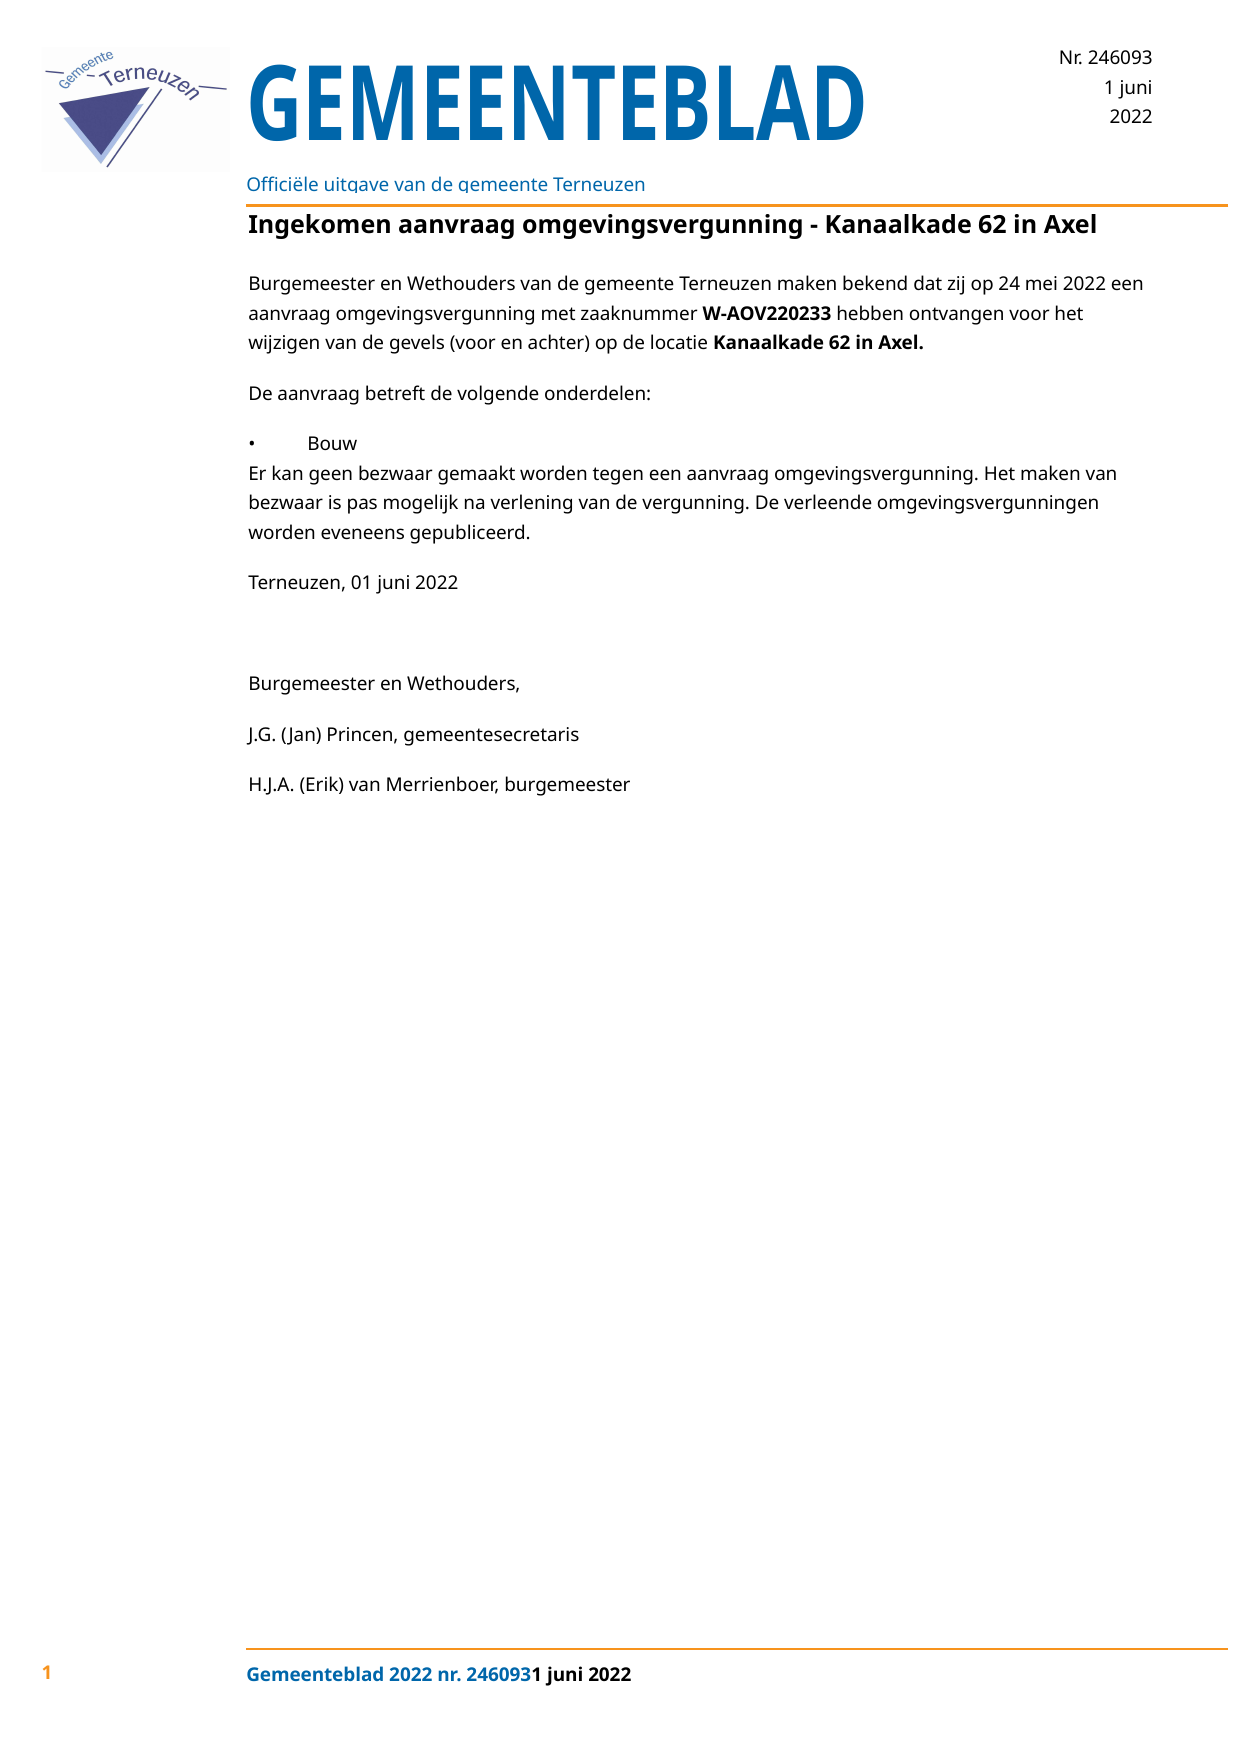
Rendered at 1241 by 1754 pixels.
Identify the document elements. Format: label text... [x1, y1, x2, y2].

text Er kan geen bezwaar gemaakt worden tegen een aanvraag omgevingsvergunning. Het maken van bezwaar is pas mogelijk na verlening van de vergunning. De verleende omgevingsvergunningen worden eveneens gepubliceerd. [248, 460, 1152, 545]
list Bouw [248, 430, 1152, 456]
picture [41, 47, 231, 172]
text Burgemeester en Wethouders van de gemeente Terneuzen maken bekend dat zij op 24 mei 2022 een aanvraag omgevingsvergunning met zaaknummer W-AOV220233 hebben ontvangen voor het wijzigen van de gevels (voor en achter) op de locatie Kanaalkade 62 in Axel. [248, 270, 1152, 355]
text De aanvraag betreft de volgende onderdelen: [248, 380, 1152, 406]
text H.J.A. (Erik) van Merrienboer, burgemeester [248, 771, 1152, 797]
text Terneuzen, 01 juni 2022 [248, 569, 1152, 595]
text Ingekomen aanvraag omgevingsvergunning - Kanaalkade 62 in Axel [248, 207, 1152, 241]
text Burgemeester en Wethouders, [248, 670, 1152, 696]
text J.G. (Jan) Princen, gemeentesecretaris [248, 721, 1152, 746]
